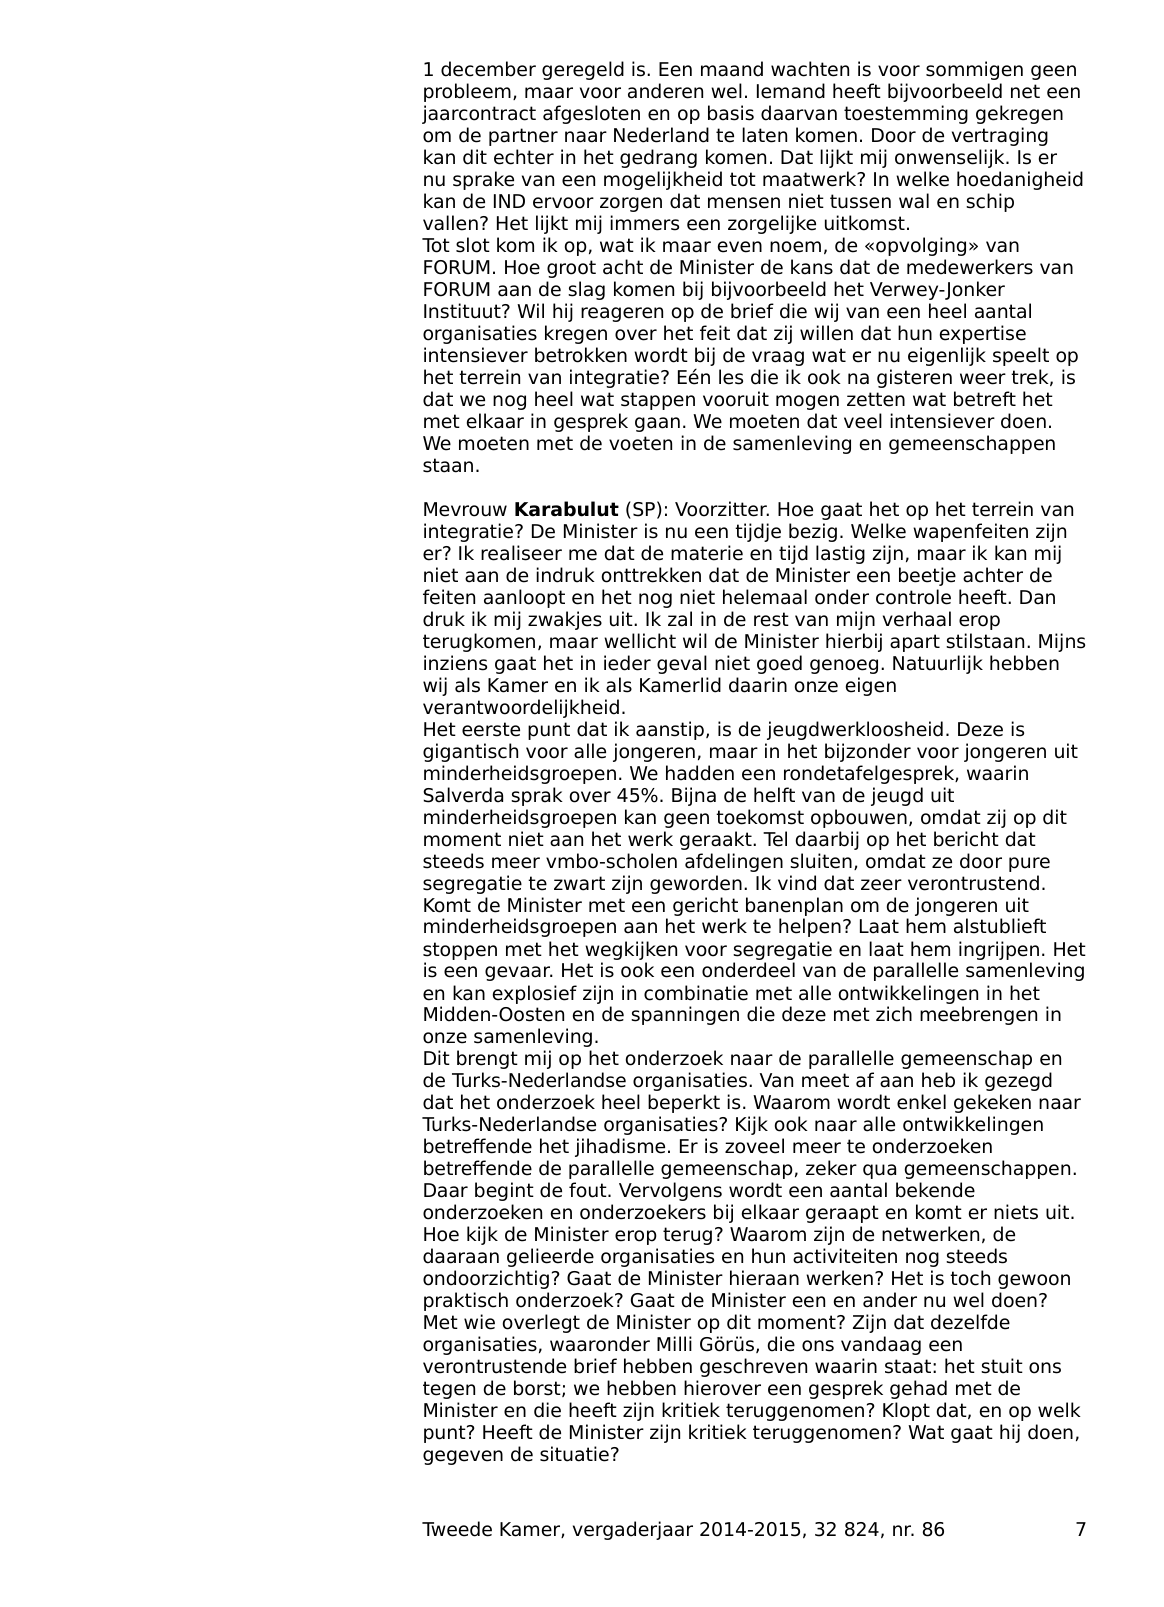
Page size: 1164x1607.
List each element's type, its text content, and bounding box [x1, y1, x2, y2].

text Het eerste punt dat ik aanstip, is de jeugdwerkloosheid. Deze is gigantisch voor alle jongeren, maar in het bijzonder voor jongeren uit minderheidsgroepen. We hadden een rondetafelgesprek, waarin Salverda sprak over 45%. Bijna de helft van de jeugd uit minderheidsgroepen kan geen toekomst opbouwen, omdat zij op dit moment niet aan het werk geraakt. Tel daarbij op het bericht dat steeds meer vmbo-scholen afdelingen sluiten, omdat ze door pure segregatie te zwart zijn geworden. Ik vind dat zeer verontrustend. Komt de Minister met een gericht banenplan om de jongeren uit minderheidsgroepen aan het werk te helpen? Laat hem alstublieft stoppen met het wegkijken voor segregatie en laat hem ingrijpen. Het is een gevaar. Het is ook een onderdeel van de parallelle samenleving en kan explosief zijn in combinatie met alle ontwikkelingen in het Midden-Oosten en de spanningen die deze met zich meebrengen in onze samenleving. [422, 719, 1087, 1048]
text Mevrouw Karabulut (SP): Voorzitter. Hoe gaat het op het terrein van integratie? De Minister is nu een tijdje bezig. Welke wapenfeiten zijn er? Ik realiseer me dat de materie en tijd lastig zijn, maar ik kan mij niet aan de indruk onttrekken dat de Minister een beetje achter de feiten aanloopt en het nog niet helemaal onder controle heeft. Dan druk ik mij zwakjes uit. Ik zal in de rest van mijn verhaal erop terugkomen, maar wellicht wil de Minister hierbij apart stilstaan. Mijns inziens gaat het in ieder geval niet goed genoeg. Natuurlijk hebben wij als Kamer en ik als Kamerlid daarin onze eigen verantwoordelijkheid. [422, 499, 1087, 719]
text Dit brengt mij op het onderzoek naar de parallelle gemeenschap en de Turks-Nederlandse organisaties. Van meet af aan heb ik gezegd dat het onderzoek heel beperkt is. Waarom wordt enkel gekeken naar Turks-Nederlandse organisaties? Kijk ook naar alle ontwikkelingen betreffende het jihadisme. Er is zoveel meer te onderzoeken betreffende de parallelle gemeenschap, zeker qua gemeenschappen. Daar begint de fout. Vervolgens wordt een aantal bekende onderzoeken en onderzoekers bij elkaar geraapt en komt er niets uit. Hoe kijk de Minister erop terug? Waarom zijn de netwerken, de daaraan gelieerde organisaties en hun activiteiten nog steeds ondoorzichtig? Gaat de Minister hieraan werken? Het is toch gewoon praktisch onderzoek? Gaat de Minister een en ander nu wel doen? Met wie overlegt de Minister op dit moment? Zijn dat dezelfde organisaties, waaronder Milli Görüs, die ons vandaag een verontrustende brief hebben geschreven waarin staat: het stuit ons tegen de borst; we hebben hierover een gesprek gehad met de Minister en die heeft zijn kritiek teruggenomen? Klopt dat, en op welk punt? Heeft de Minister zijn kritiek teruggenomen? Wat gaat hij doen, gegeven de situatie? [422, 1048, 1087, 1466]
text Tot slot kom ik op, wat ik maar even noem, de «opvolging» van FORUM. Hoe groot acht de Minister de kans dat de medewerkers van FORUM aan de slag komen bij bijvoorbeeld het Verwey-Jonker Instituut? Wil hij reageren op de brief die wij van een heel aantal organisaties kregen over het feit dat zij willen dat hun expertise intensiever betrokken wordt bij de vraag wat er nu eigenlijk speelt op het terrein van integratie? Eén les die ik ook na gisteren weer trek, is dat we nog heel wat stappen vooruit mogen zetten wat betreft het met elkaar in gesprek gaan. We moeten dat veel intensiever doen. We moeten met de voeten in de samenleving en gemeenschappen staan. [422, 235, 1087, 477]
text 1 december geregeld is. Een maand wachten is voor sommigen geen probleem, maar voor anderen wel. Iemand heeft bijvoorbeeld net een jaarcontract afgesloten en op basis daarvan toestemming gekregen om de partner naar Nederland te laten komen. Door de vertraging kan dit echter in het gedrang komen. Dat lijkt mij onwenselijk. Is er nu sprake van een mogelijkheid tot maatwerk? In welke hoedanigheid kan de IND ervoor zorgen dat mensen niet tussen wal en schip vallen? Het lijkt mij immers een zorgelijke uitkomst. [422, 59, 1087, 235]
